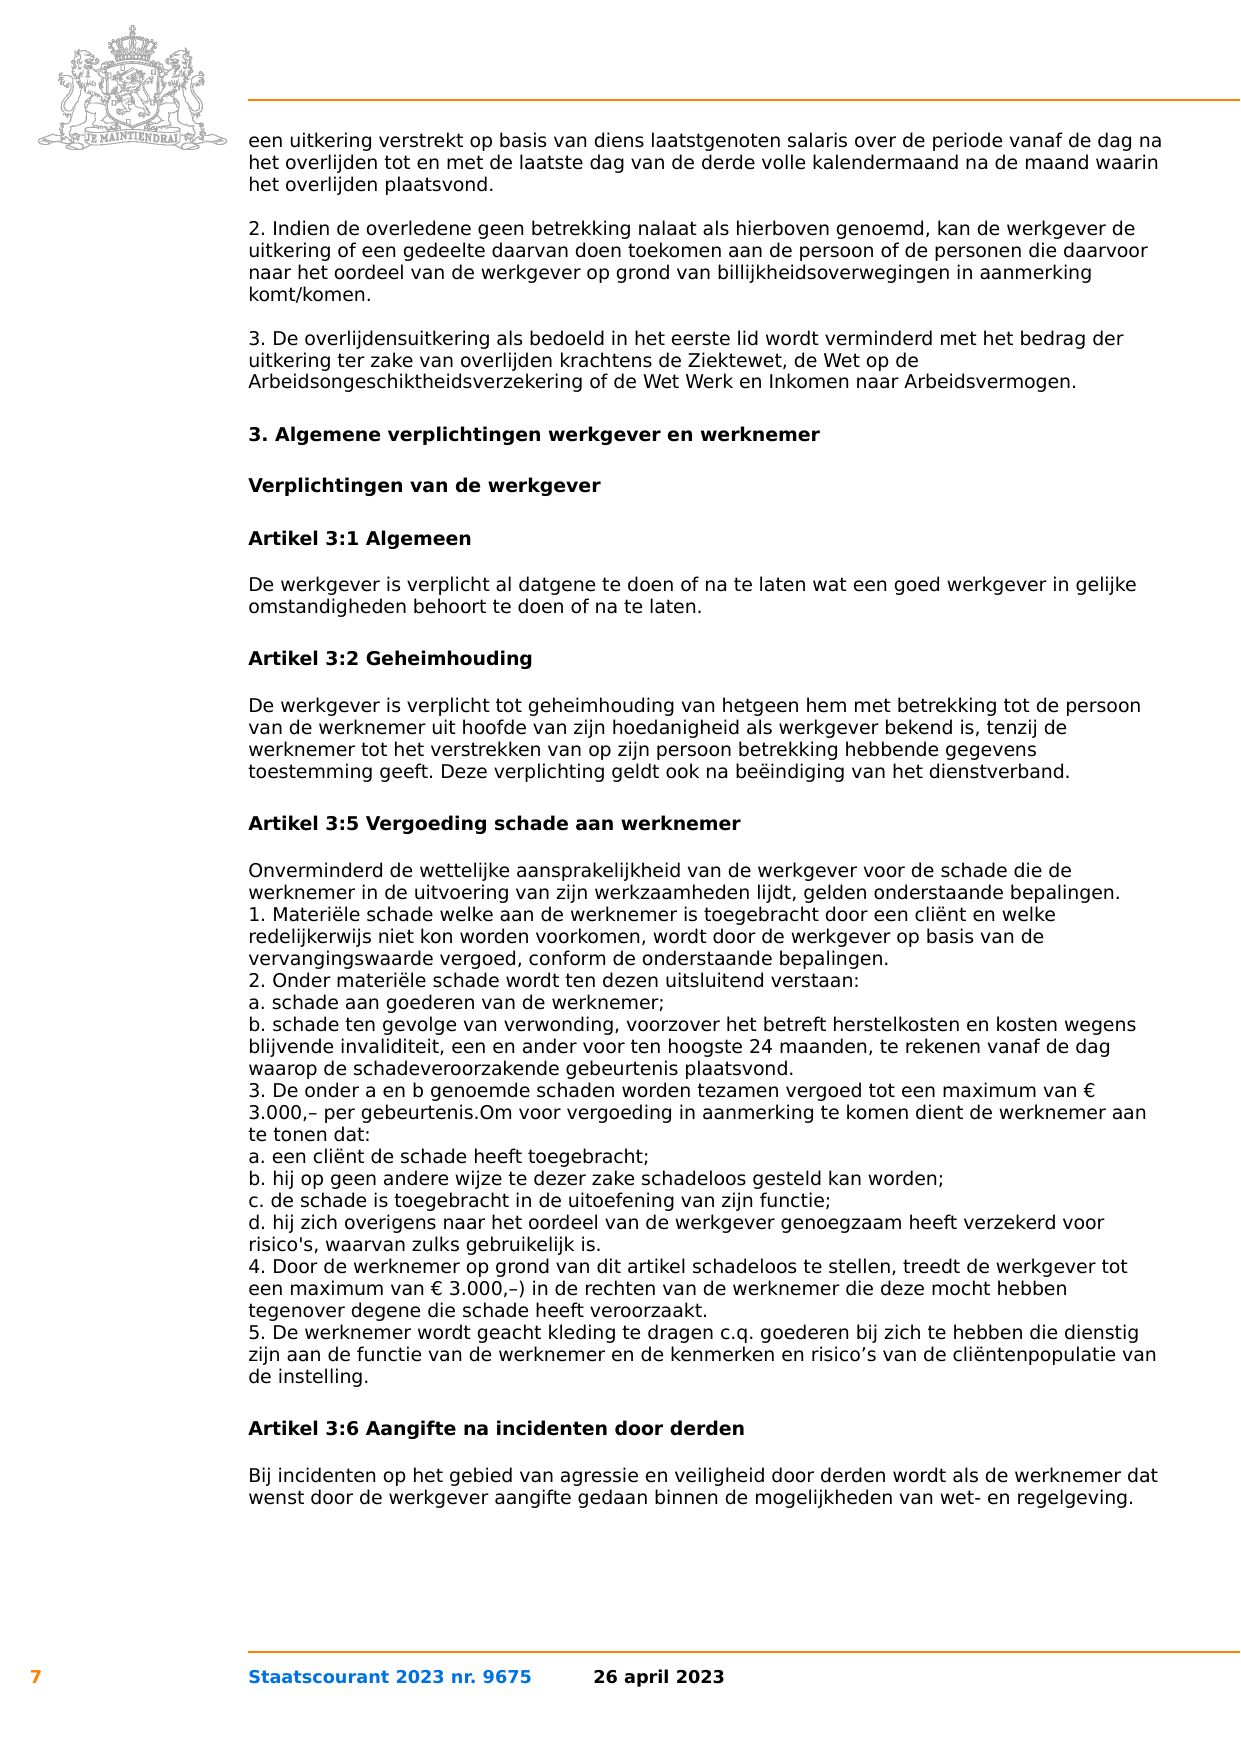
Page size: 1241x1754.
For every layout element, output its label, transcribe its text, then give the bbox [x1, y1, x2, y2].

text 3. De onder a en b genoemde schaden worden tezamen vergoed tot een maximum van € 3.000,– per gebeurtenis.Om voor vergoeding in aanmerking te komen dient de werknemer aan te tonen dat: [248, 1080, 1163, 1146]
text 1. Materiële schade welke aan de werknemer is toegebracht door een cliënt en welke redelijkerwijs niet kon worden voorkomen, wordt door de werkgever op basis van de vervangingswaarde vergoed, conform de onderstaande bepalingen. [248, 904, 1163, 970]
text 2. Onder materiële schade wordt ten dezen uitsluitend verstaan: [248, 970, 1163, 992]
text d. hij zich overigens naar het oordeel van de werkgever genoegzaam heeft verzekerd voor risico's, waarvan zulks gebruikelijk is. [248, 1212, 1163, 1256]
text 2. Indien de overledene geen betrekking nalaat als hierboven genoemd, kan de werkgever de uitkering of een gedeelte daarvan doen toekomen aan de persoon of de personen die daarvoor naar het oordeel van de werkgever op grond van billijkheidsoverwegingen in aanmerking komt/komen. [248, 218, 1163, 306]
text Onverminderd de wettelijke aansprakelijkheid van de werkgever voor de schade die de werknemer in de uitvoering van zijn werkzaamheden lijdt, gelden onderstaande bepalingen. [248, 860, 1163, 904]
text a. een cliënt de schade heeft toegebracht; [248, 1146, 1163, 1168]
text 5. De werknemer wordt geacht kleding te dragen c.q. goederen bij zich te hebben die dienstig zijn aan de functie van de werknemer en de kenmerken en risico’s van de cliëntenpopulatie van de instelling. [248, 1322, 1163, 1388]
text b. schade ten gevolge van verwonding, voorzover het betreft herstelkosten en kosten wegens blijvende invaliditeit, een en ander voor ten hoogste 24 maanden, te rekenen vanaf de dag waarop de schadeveroorzakende gebeurtenis plaatsvond. [248, 1014, 1163, 1080]
text De werkgever is verplicht al datgene te doen of na te laten wat een goed werkgever in gelijke omstandigheden behoort te doen of na te laten. [248, 574, 1163, 618]
subtitle Artikel 3:6 Aangifte na incidenten door derden [248, 1418, 1163, 1440]
subtitle Artikel 3:2 Geheimhouding [248, 648, 1163, 670]
text a. schade aan goederen van de werknemer; [248, 992, 1163, 1014]
text 4. Door de werknemer op grond van dit artikel schadeloos te stellen, treedt de werkgever tot een maximum van € 3.000,–) in de rechten van de werknemer die deze mocht hebben tegenover degene die schade heeft veroorzaakt. [248, 1256, 1163, 1322]
text b. hij op geen andere wijze te dezer zake schadeloos gesteld kan worden; [248, 1168, 1163, 1190]
subtitle Artikel 3:5 Vergoeding schade aan werknemer [248, 813, 1163, 835]
text 3. De overlijdensuitkering als bedoeld in het eerste lid wordt verminderd met het bedrag der uitkering ter zake van overlijden krachtens de Ziektewet, de Wet op de Arbeidsongeschiktheidsverzekering of de Wet Werk en Inkomen naar Arbeidsvermogen. [248, 327, 1163, 393]
subtitle Verplichtingen van de werkgever [248, 475, 1163, 497]
subtitle 3. Algemene verplichtingen werkgever en werknemer [248, 423, 1163, 445]
text c. de schade is toegebracht in de uitoefening van zijn functie; [248, 1190, 1163, 1212]
picture [38, 25, 227, 150]
text een uitkering verstrekt op basis van diens laatstgenoten salaris over de periode vanaf de dag na het overlijden tot en met de laatste dag van de derde volle kalendermaand na de maand waarin het overlijden plaatsvond. [248, 130, 1163, 196]
text De werkgever is verplicht tot geheimhouding van hetgeen hem met betrekking tot de persoon van de werknemer uit hoofde van zijn hoedanigheid als werkgever bekend is, tenzij de werknemer tot het verstrekken van op zijn persoon betrekking hebbende gegevens toestemming geeft. Deze verplichting geldt ook na beëindiging van het dienstverband. [248, 695, 1163, 783]
subtitle Artikel 3:1 Algemeen [248, 527, 1163, 549]
text Bij incidenten op het gebied van agressie en veiligheid door derden wordt als de werknemer dat wenst door de werkgever aangifte gedaan binnen de mogelijkheden van wet- en regelgeving. [248, 1465, 1163, 1509]
